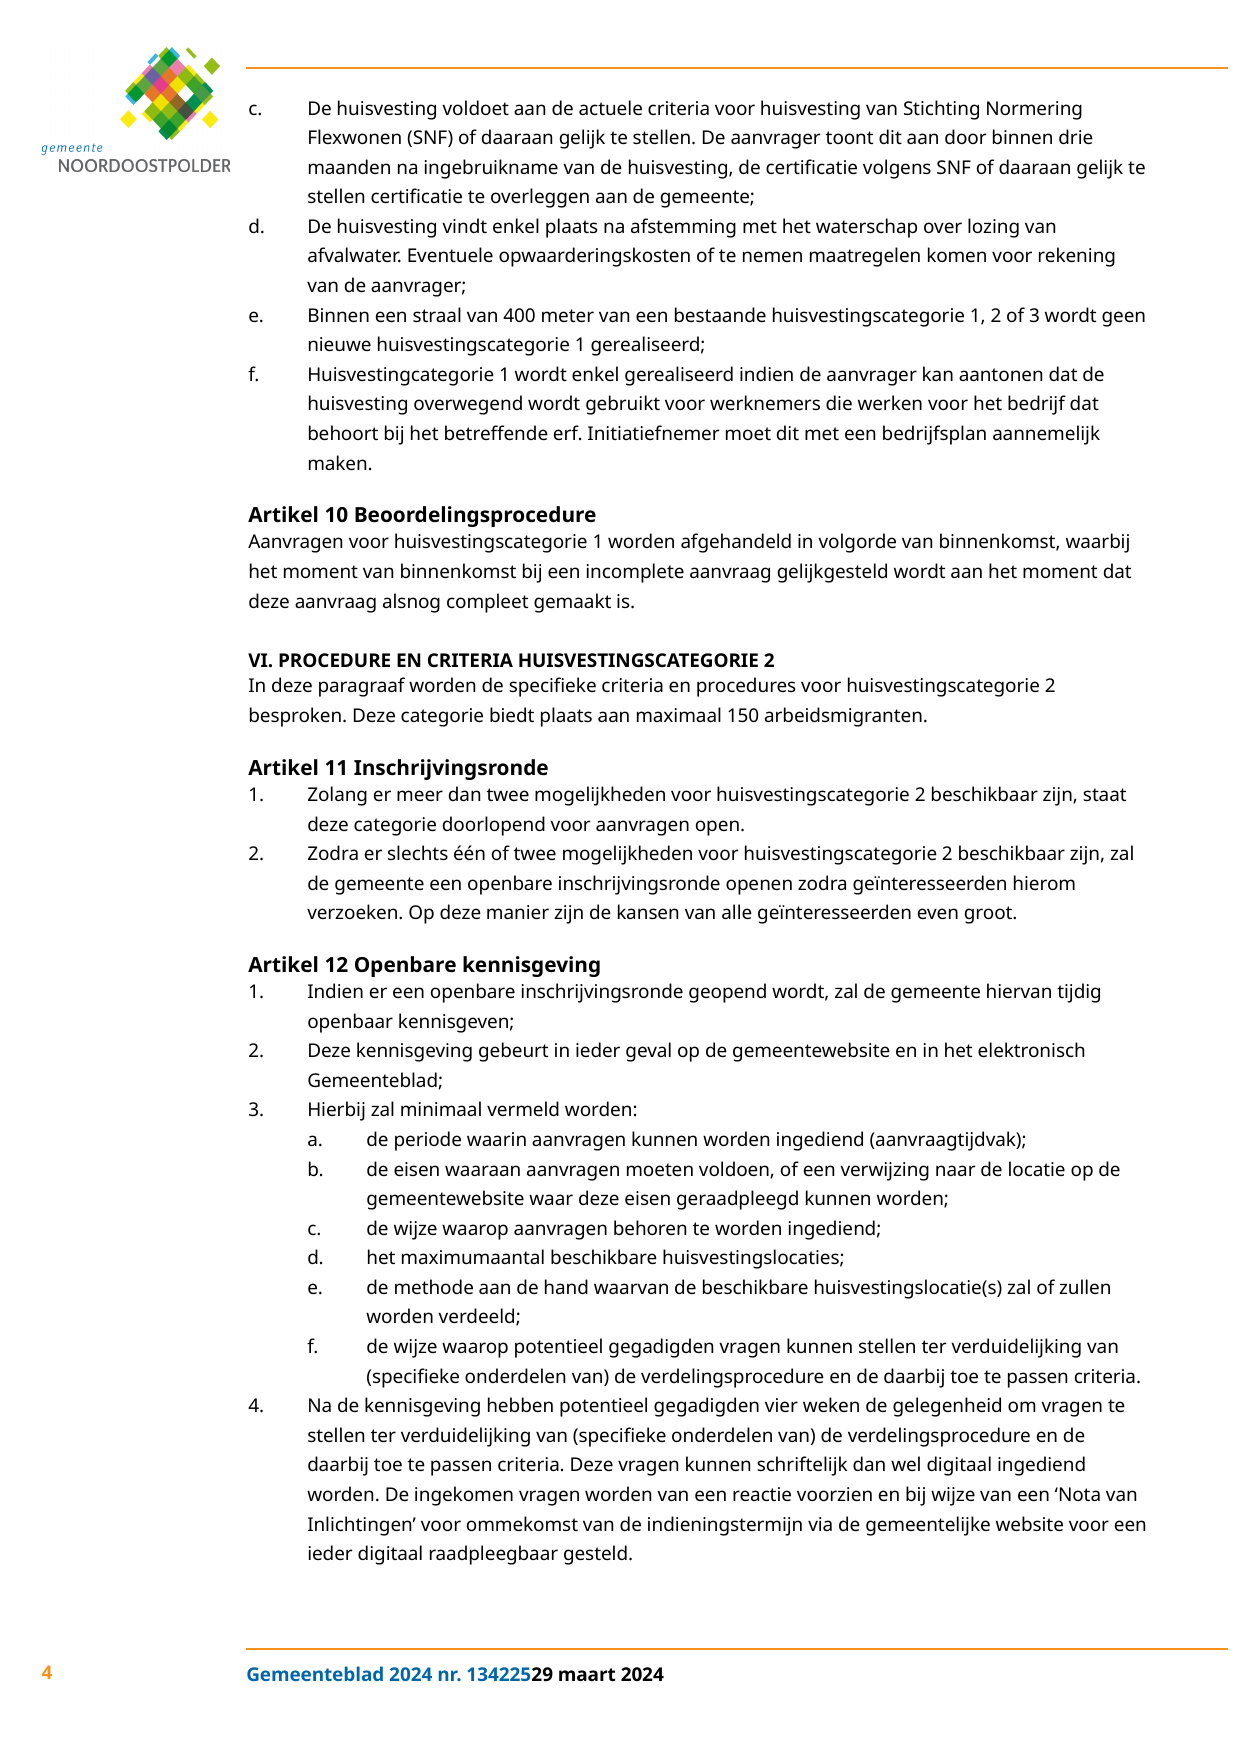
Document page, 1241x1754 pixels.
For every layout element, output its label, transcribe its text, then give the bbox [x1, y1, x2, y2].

list het maximumaantal beschikbare huisvestingslocaties; [307, 1244, 1152, 1270]
text Artikel 10 Beoordelingsprocedure [248, 500, 1152, 529]
text Artikel 11 Inschrijvingsronde [248, 753, 1152, 781]
list De huisvesting vindt enkel plaats na afstemming met het waterschap over lozing van afvalwater. Eventuele opwaarderingskosten of te nemen maatregelen komen voor rekening van de aanvrager; [248, 213, 1152, 298]
list De huisvesting voldoet aan de actuele criteria voor huisvesting van Stichting Normering Flexwonen (SNF) of daaraan gelijk te stellen. De aanvrager toont dit aan door binnen drie maanden na ingebruikname van de huisvesting, de certificatie volgens SNF of daaraan gelijk te stellen certificatie te overleggen aan de gemeente; [248, 95, 1152, 209]
list Binnen een straal van 400 meter van een bestaande huisvestingscategorie 1, 2 of 3 wordt geen nieuwe huisvestingscategorie 1 gerealiseerd; [248, 302, 1152, 357]
list de wijze waarop aanvragen behoren te worden ingediend; [307, 1215, 1152, 1241]
list Zolang er meer dan twee mogelijkheden voor huisvestingscategorie 2 beschikbaar zijn, staat deze categorie doorlopend voor aanvragen open. [248, 781, 1152, 836]
text Artikel 12 Openbare kennisgeving [248, 950, 1152, 978]
list Huisvestingcategorie 1 wordt enkel gerealiseerd indien de aanvrager kan aantonen dat de huisvesting overwegend wordt gebruikt voor werknemers die werken voor het bedrijf dat behoort bij het betreffende erf. Initiatiefnemer moet dit met een bedrijfsplan aannemelijk maken. [248, 361, 1152, 476]
list Na de kennisgeving hebben potentieel gegadigden vier weken de gelegenheid om vragen te stellen ter verduidelijking van (specifieke onderdelen van) de verdelingsprocedure en de daarbij toe te passen criteria. Deze vragen kunnen schriftelijk dan wel digitaal ingediend worden. De ingekomen vragen worden van een reactie voorzien en bij wijze van een ‘Nota van Inlichtingen’ voor ommekomst van de indieningstermijn via de gemeentelijke website voor een ieder digitaal raadpleegbaar gesteld. [248, 1392, 1152, 1566]
list de periode waarin aanvragen kunnen worden ingediend (aanvraagtijdvak); [307, 1126, 1152, 1152]
list de wijze waarop potentieel gegadigden vragen kunnen stellen ter verduidelijking van (specifieke onderdelen van) de verdelingsprocedure en de daarbij toe te passen criteria. [307, 1333, 1152, 1389]
list de eisen waaraan aanvragen moeten voldoen, of een verwijzing naar de locatie op de gemeentewebsite waar deze eisen geraadpleegd kunnen worden; [307, 1156, 1152, 1211]
list de methode aan de hand waarvan de beschikbare huisvestingslocatie(s) zal of zullen worden verdeeld; [307, 1274, 1152, 1329]
text In deze paragraaf worden de specifieke criteria en procedures voor huisvestingscategorie 2 besproken. Deze categorie biedt plaats aan maximaal 150 arbeidsmigranten. [248, 673, 1152, 728]
list Indien er een openbare inschrijvingsronde geopend wordt, zal de gemeente hiervan tijdig openbaar kennisgeven; [248, 978, 1152, 1034]
list Hierbij zal minimaal vermeld worden: [248, 1097, 1152, 1122]
text Aanvragen voor huisvestingscategorie 1 worden afgehandeld in volgorde van binnenkomst, waarbij het moment van binnenkomst bij een incomplete aanvraag gelijkgesteld wordt aan het moment dat deze aanvraag alsnog compleet gemaakt is. [248, 529, 1152, 613]
text VI. PROCEDURE EN CRITERIA HUISVESTINGSCATEGORIE 2 [248, 647, 1152, 673]
picture [41, 47, 231, 172]
list Deze kennisgeving gebeurt in ieder geval op de gemeentewebsite en in het elektronisch Gemeenteblad; [248, 1037, 1152, 1093]
list Zodra er slechts één of twee mogelijkheden voor huisvestingscategorie 2 beschikbaar zijn, zal de gemeente een openbare inschrijvingsronde openen zodra geïnteresseerden hierom verzoeken. Op deze manier zijn de kansen van alle geïnteresseerden even groot. [248, 840, 1152, 925]
